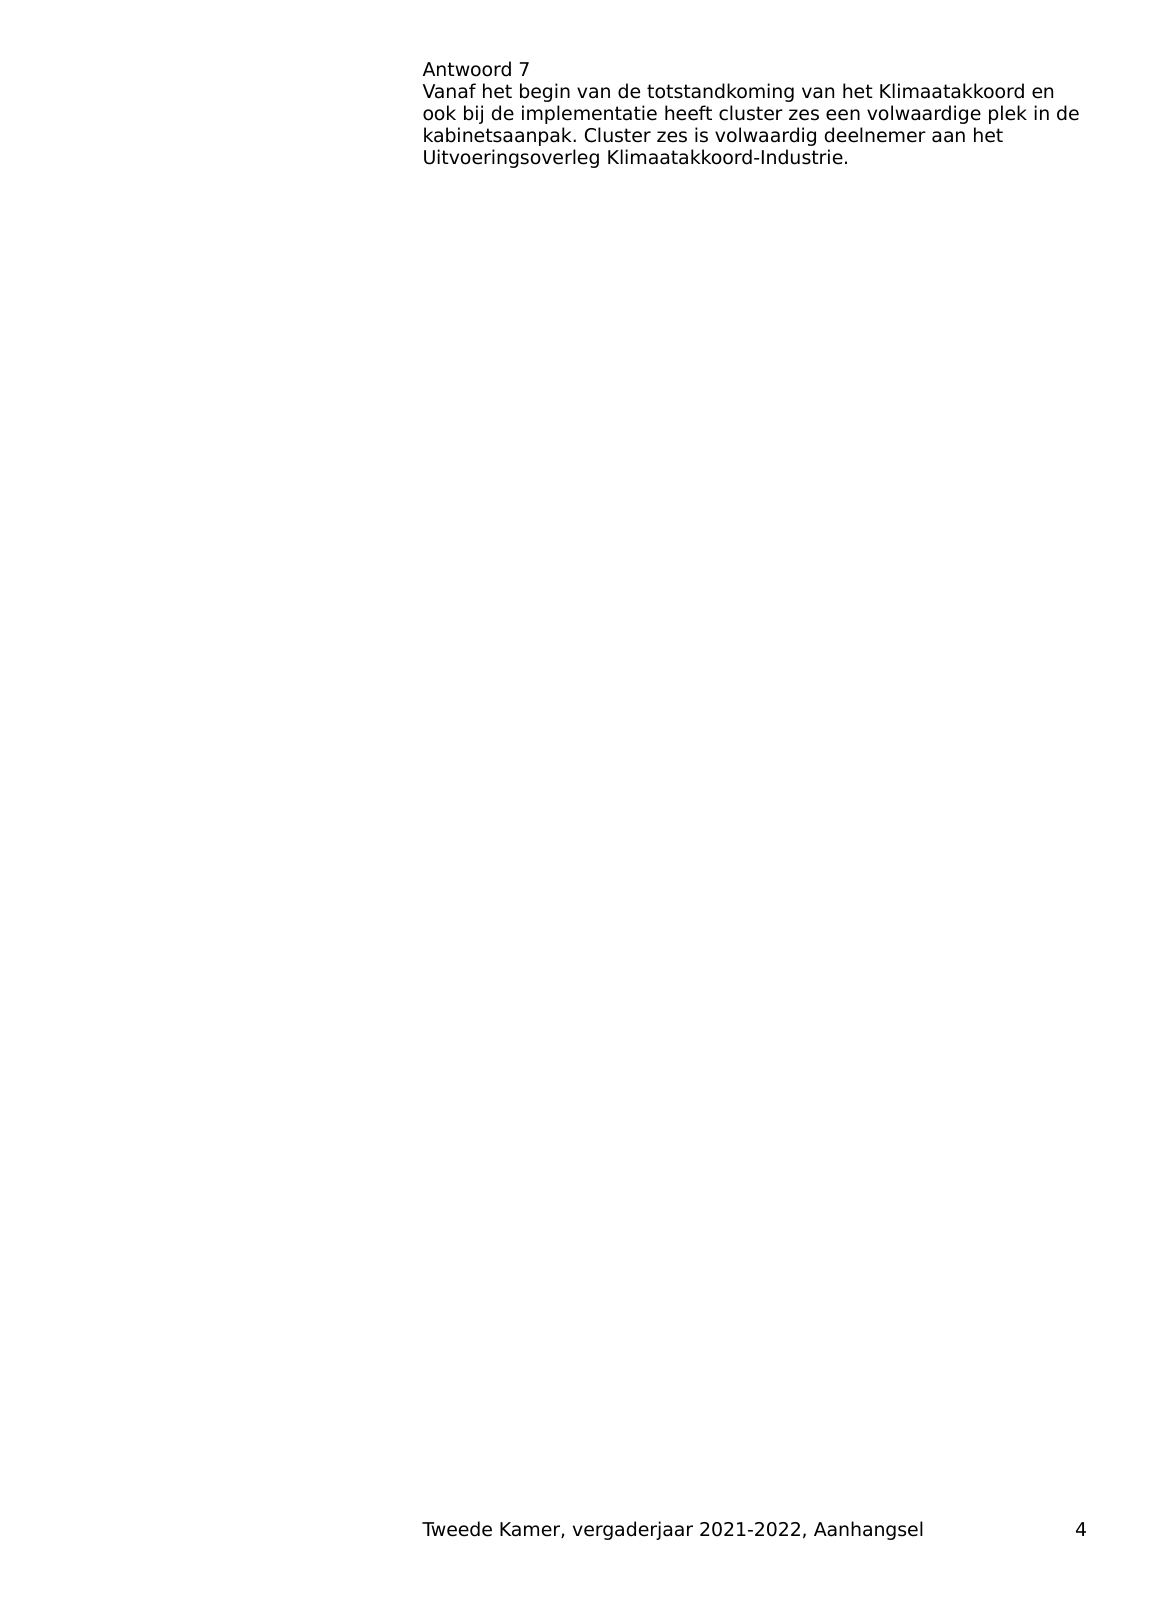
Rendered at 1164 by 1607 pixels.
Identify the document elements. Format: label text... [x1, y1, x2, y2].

text Vanaf het begin van de totstandkoming van het Klimaatakkoord en ook bij de implementatie heeft cluster zes een volwaardige plek in de kabinetsaanpak. Cluster zes is volwaardig deelnemer aan het Uitvoeringsoverleg Klimaatakkoord-Industrie. [422, 81, 1087, 169]
text Antwoord 7 [422, 59, 1087, 81]
